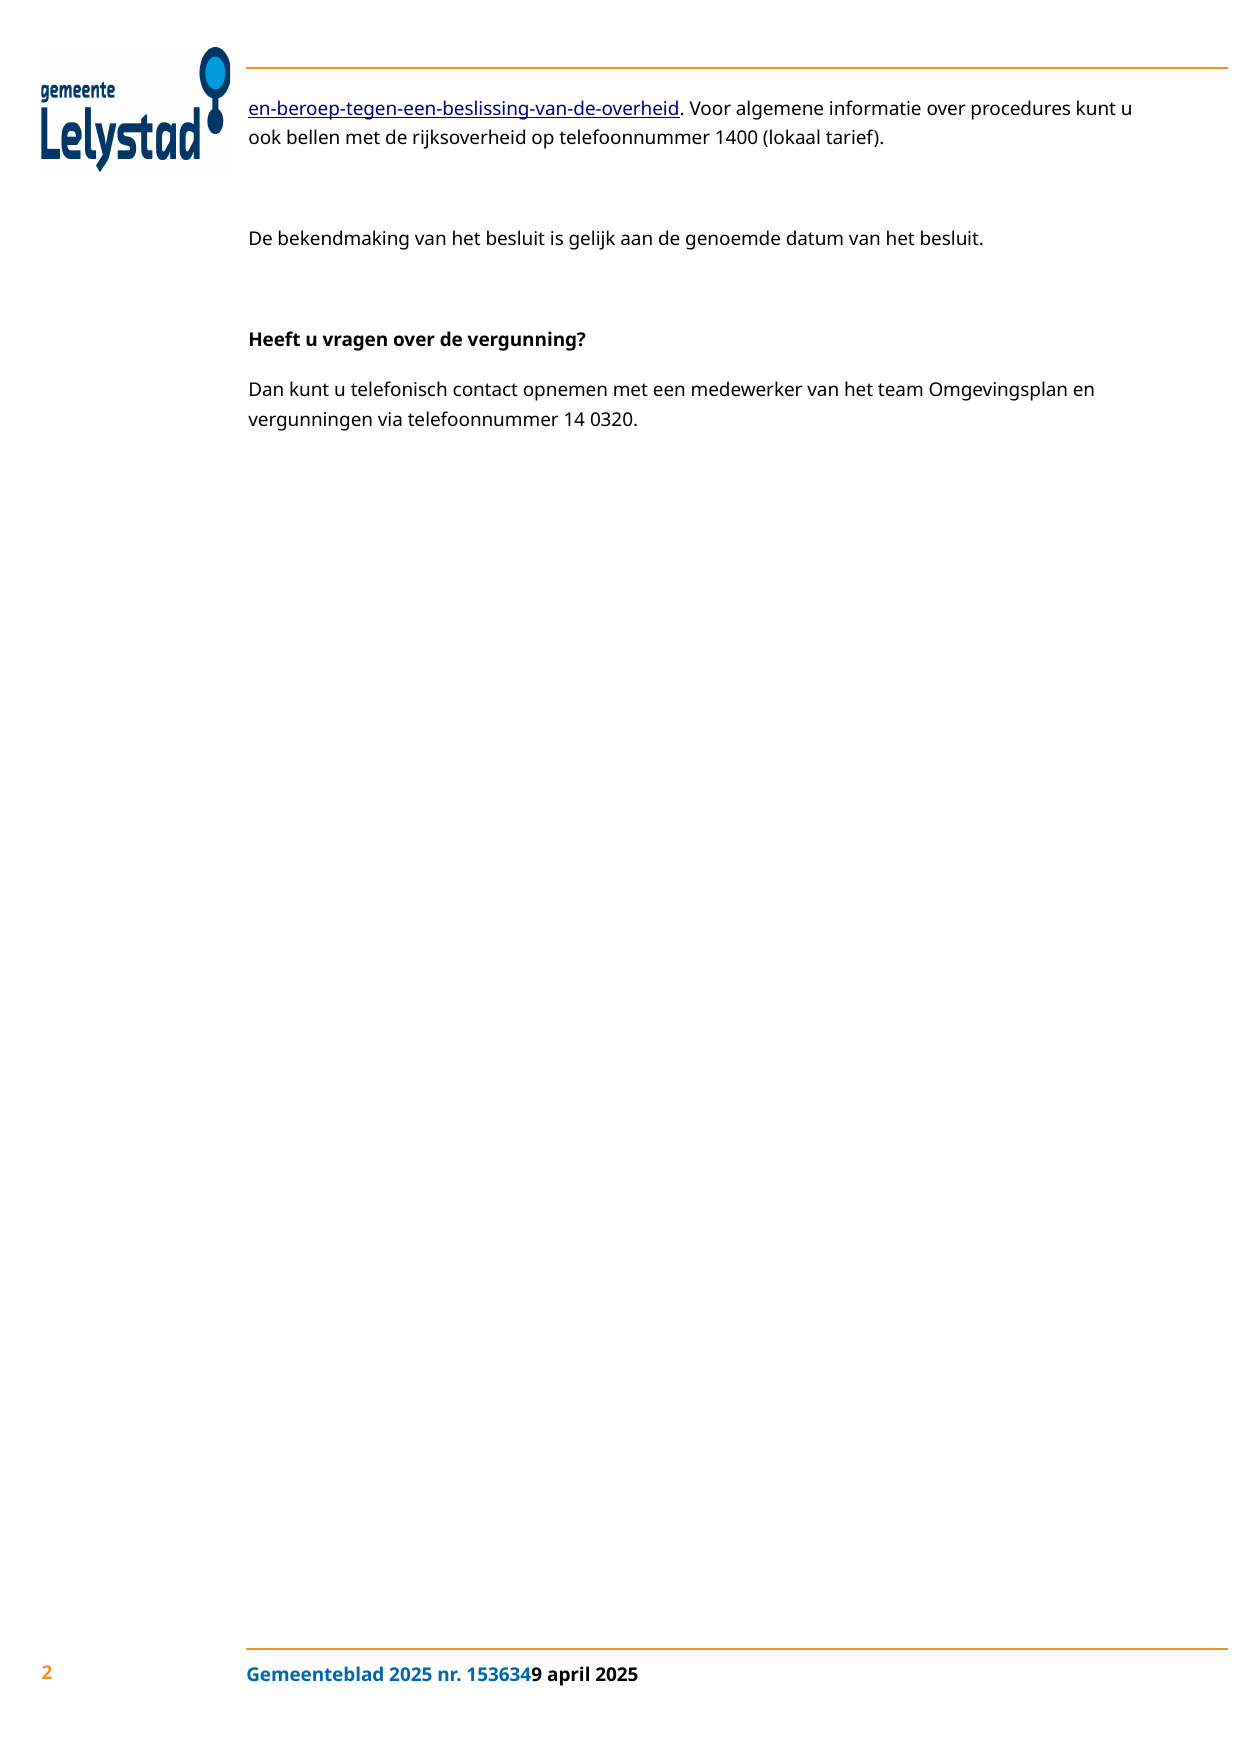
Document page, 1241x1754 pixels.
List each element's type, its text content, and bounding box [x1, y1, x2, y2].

text Heeft u vragen over de vergunning? [248, 326, 1152, 352]
text Dan kunt u telefonisch contact opnemen met een medewerker van het team Omgevingsplan en vergunningen via telefoonnummer 14 0320. [248, 376, 1152, 432]
picture [41, 47, 231, 172]
text en-beroep-tegen-een-beslissing-van-de-overheid. Voor algemene informatie over procedures kunt u ook bellen met de rijksoverheid op telefoonnummer 1400 (lokaal tarief). [248, 95, 1152, 150]
text De bekendmaking van het besluit is gelijk aan de genoemde datum van het besluit. [248, 225, 1152, 251]
